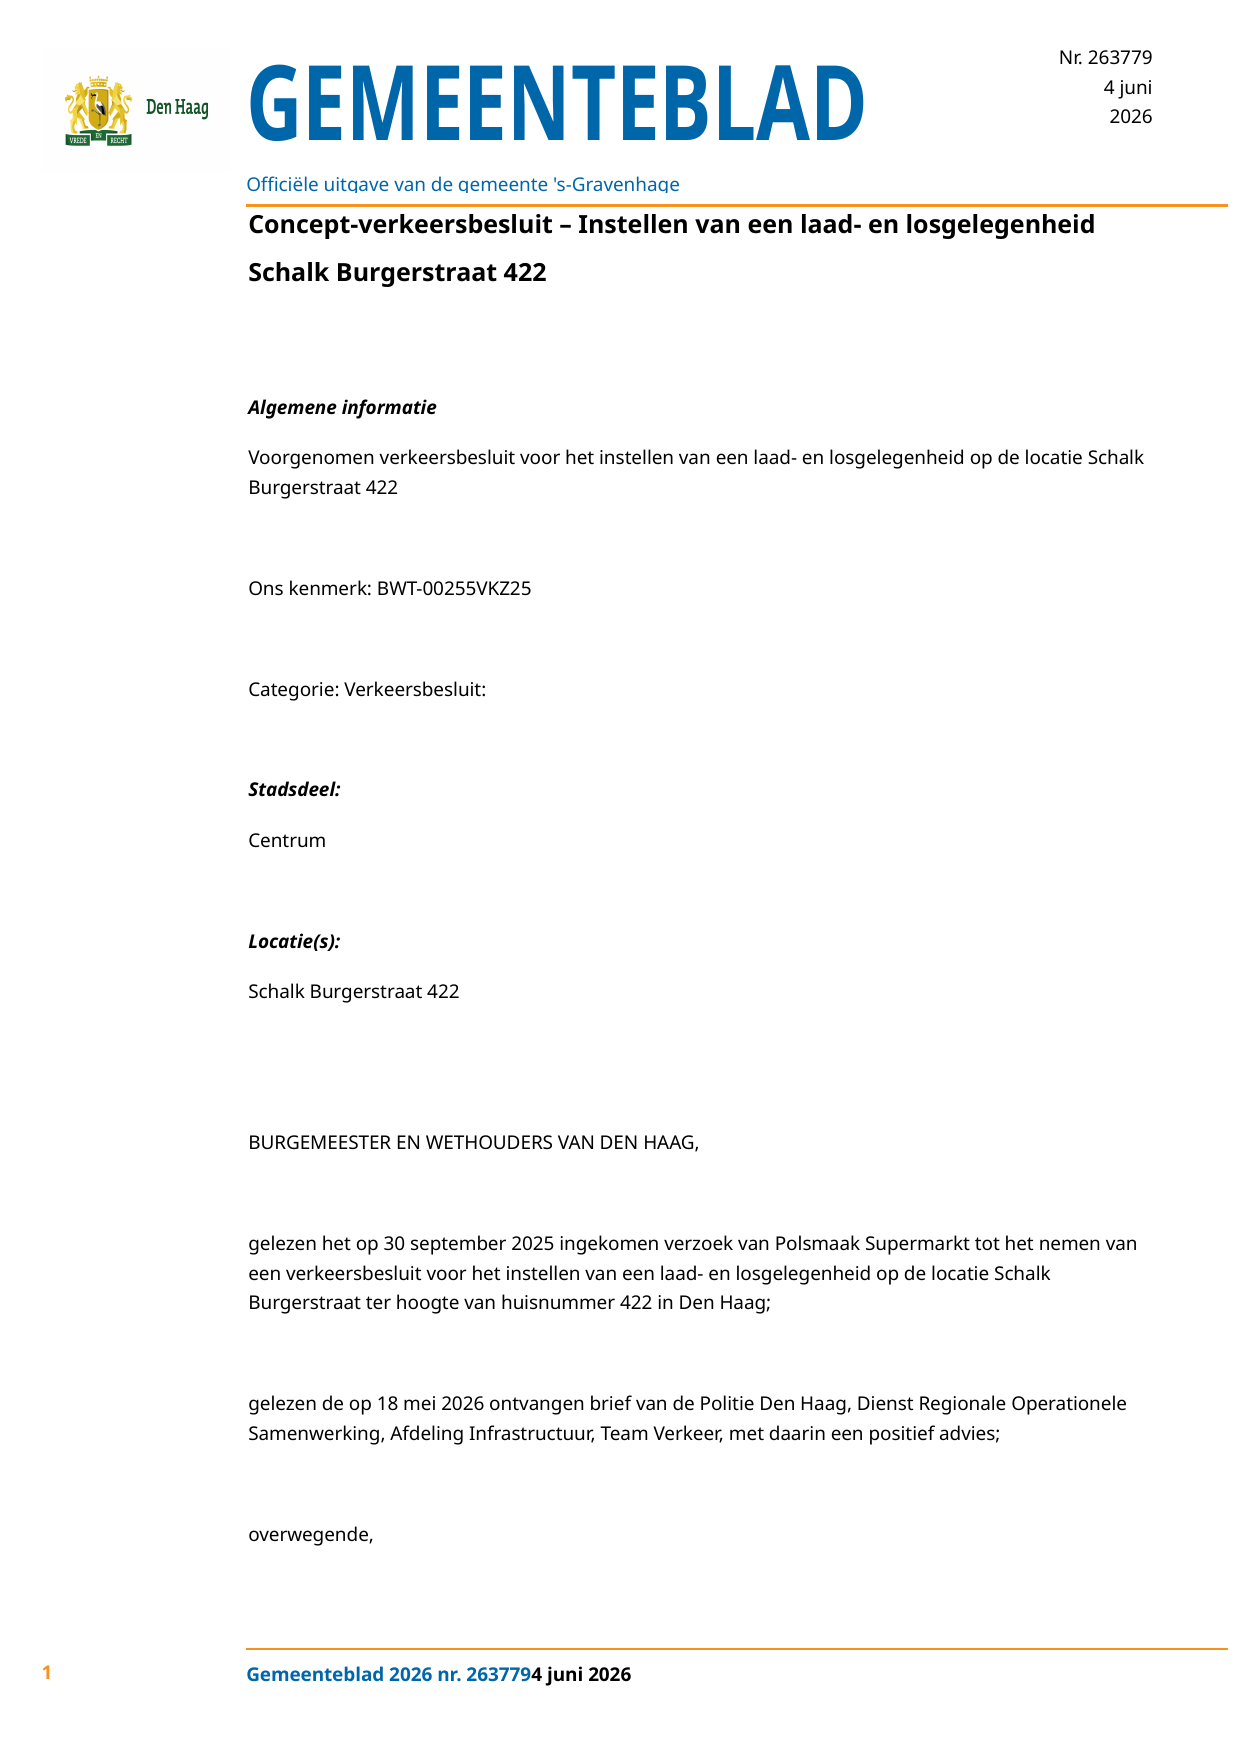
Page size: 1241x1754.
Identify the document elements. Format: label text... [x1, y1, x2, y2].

text overwegende, [248, 1521, 1152, 1546]
text Categorie: Verkeersbesluit: [248, 676, 1152, 701]
text Concept-verkeersbesluit – Instellen van een laad- en losgelegenheid Schalk Burgerstraat 422 [248, 207, 1152, 288]
text Locatie(s): [248, 928, 1152, 953]
text Algemene informatie [248, 394, 1152, 420]
text Ons kenmerk: BWT-00255VKZ25 [248, 575, 1152, 601]
text Centrum [248, 827, 1152, 853]
text Voorgenomen verkeersbesluit voor het instellen van een laad- en losgelegenheid op de locatie Schalk Burgerstraat 422 [248, 444, 1152, 500]
text Stadsdeel: [248, 777, 1152, 802]
text gelezen het op 30 september 2025 ingekomen verzoek van Polsmaak Supermarkt tot het nemen van een verkeersbesluit voor het instellen van een laad- en losgelegenheid op de locatie Schalk Burgerstraat ter hoogte van huisnummer 422 in Den Haag; [248, 1230, 1152, 1315]
text BURGEMEESTER EN WETHOUDERS VAN DEN HAAG, [248, 1129, 1152, 1155]
text Schalk Burgerstraat 422 [248, 978, 1152, 1004]
text gelezen de op 18 mei 2026 ontvangen brief van de Politie Den Haag, Dienst Regionale Operationele Samenwerking, Afdeling Infrastructuur, Team Verkeer, met daarin een positief advies; [248, 1390, 1152, 1446]
picture [41, 47, 231, 172]
